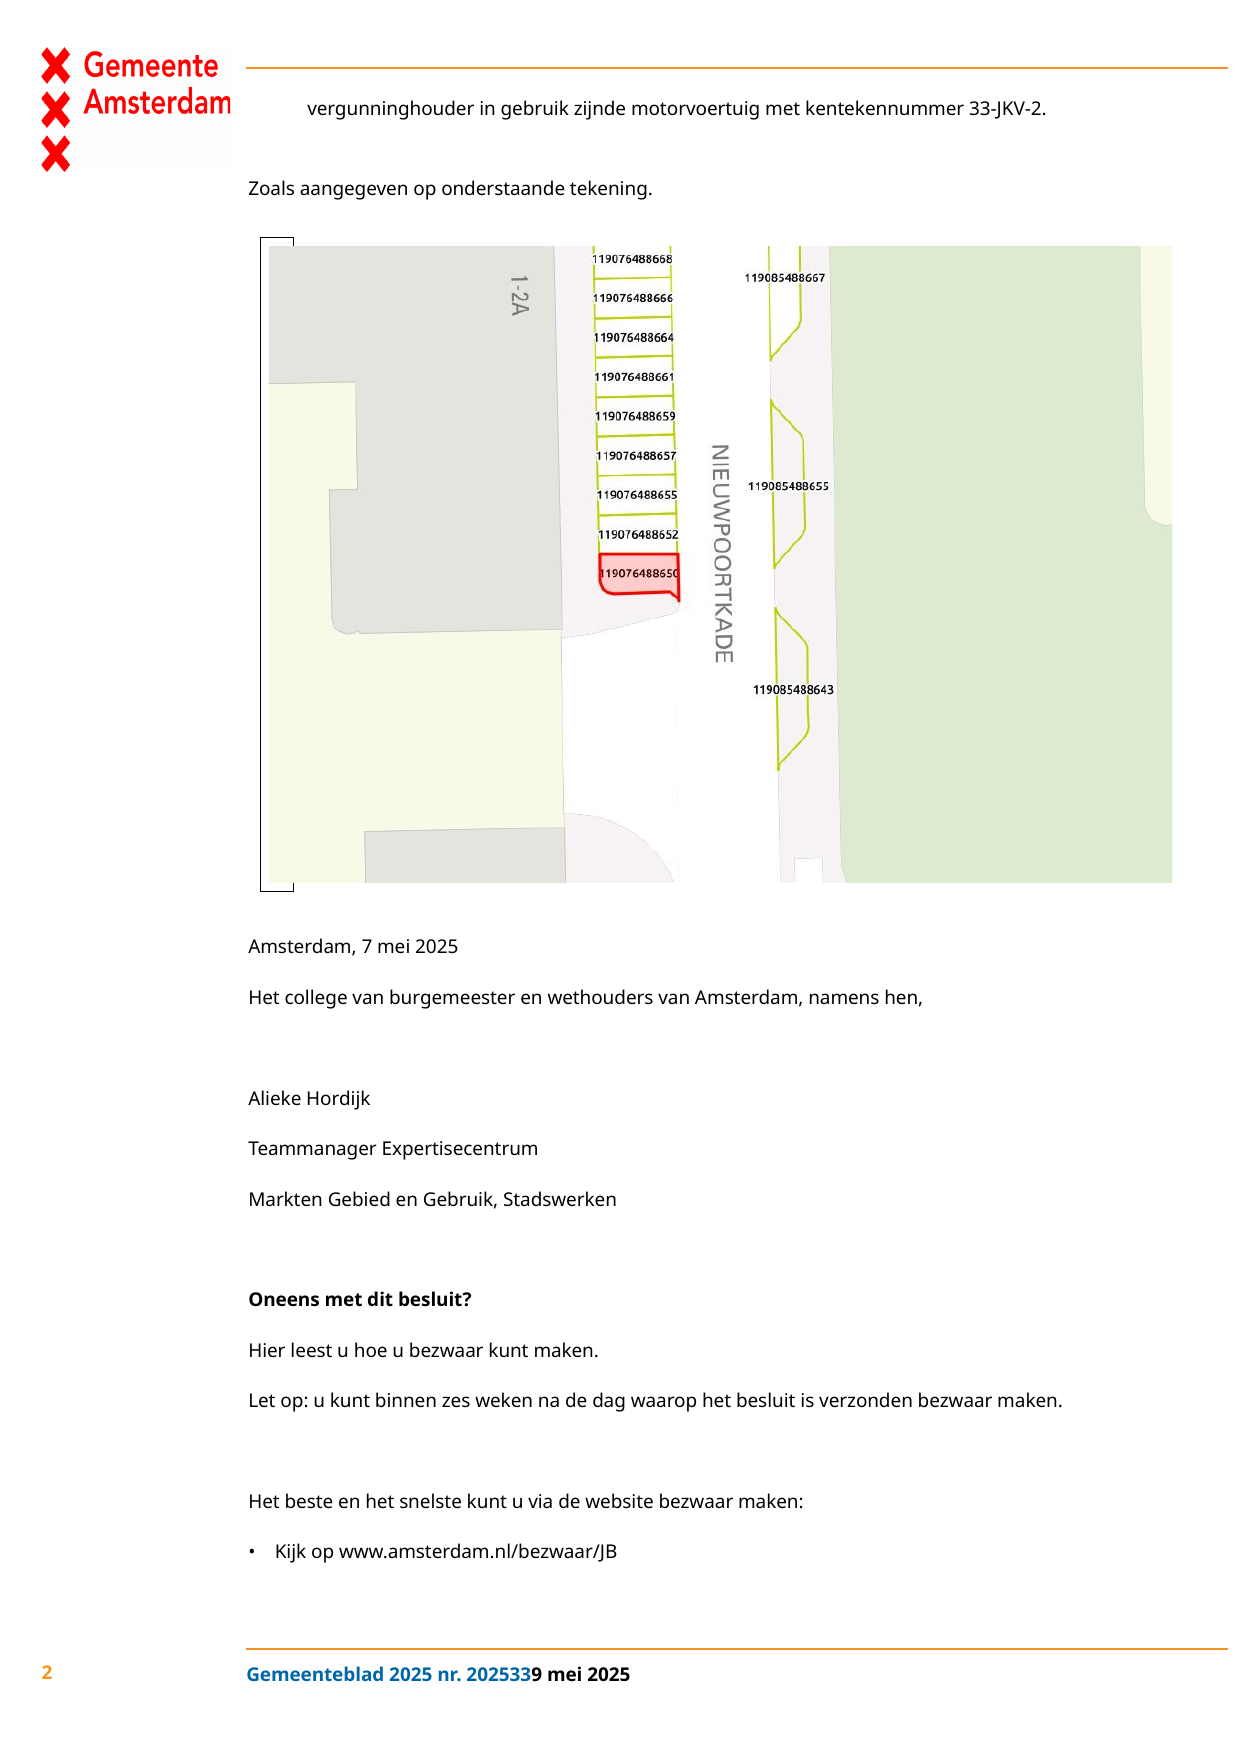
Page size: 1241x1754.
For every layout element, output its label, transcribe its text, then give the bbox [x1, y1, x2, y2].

text Markten Gebied en Gebruik, Stadswerken [248, 1186, 1152, 1211]
list vergunninghouder in gebruik zijnde motorvoertuig met kentekennummer 33-JKV-2. [248, 95, 1152, 121]
text Teammanager Expertisecentrum [248, 1135, 1152, 1161]
text Het college van burgemeester en wethouders van Amsterdam, namens hen, [248, 984, 1152, 1010]
text Amsterdam, 7 mei 2025 [248, 934, 1152, 959]
text • Kijk op www.amsterdam.nl/bezwaar/JB [248, 1539, 1152, 1564]
text Zoals aangegeven op onderstaande tekening. [248, 175, 1152, 201]
text Het beste en het snelste kunt u via de website bezwaar maken: [248, 1488, 1152, 1514]
text Hier leest u hoe u bezwaar kunt maken. [248, 1337, 1152, 1363]
picture [268, 246, 1173, 883]
text Alieke Hordijk [248, 1085, 1152, 1111]
picture [41, 47, 231, 172]
text Let op: u kunt binnen zes weken na de dag waarop het besluit is verzonden bezwaar maken. [248, 1387, 1152, 1413]
text Oneens met dit besluit? [248, 1287, 1152, 1312]
